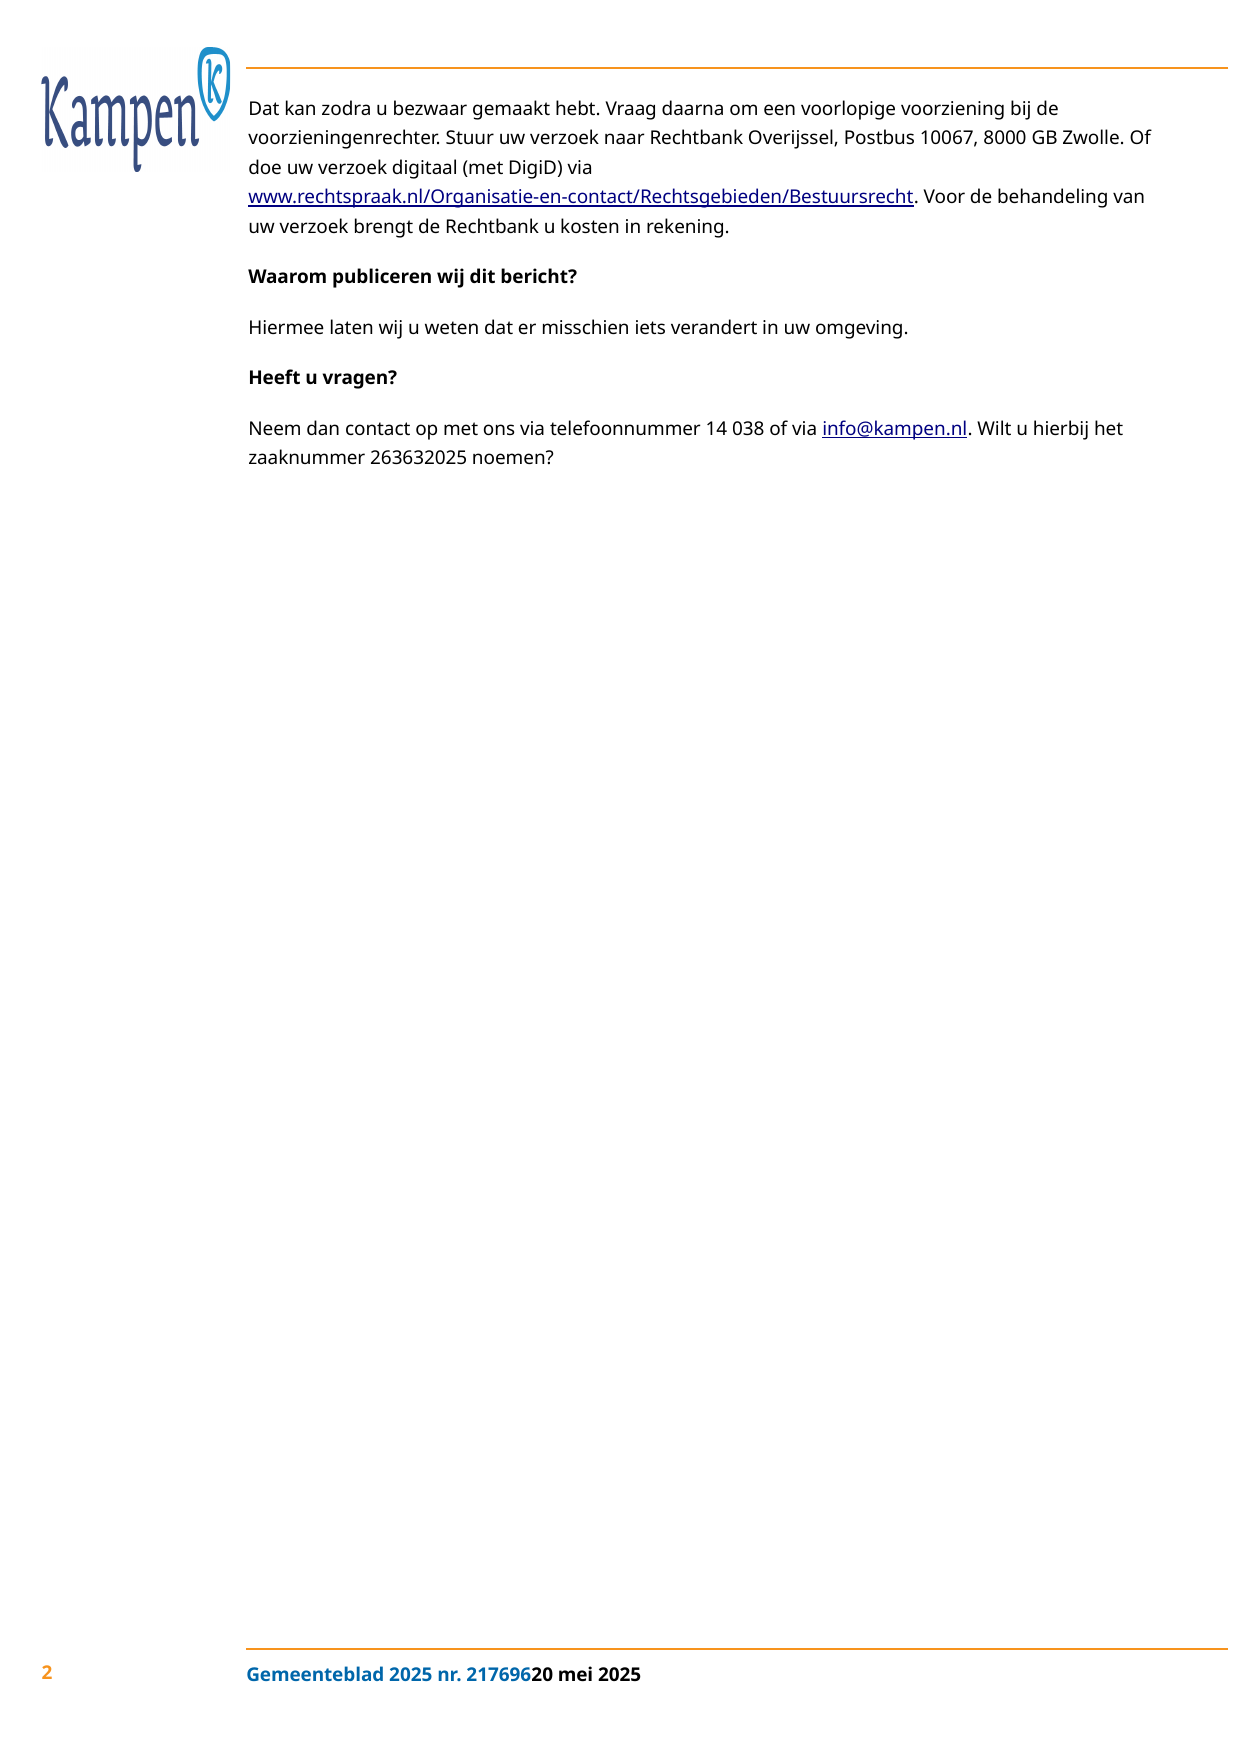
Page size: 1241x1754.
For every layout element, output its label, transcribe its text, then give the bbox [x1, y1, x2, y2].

text Waarom publiceren wij dit bericht? [248, 263, 1152, 289]
text Neem dan contact op met ons via telefoonnummer 14 038 of via info@kampen.nl. Wilt u hierbij het zaaknummer 263632025 noemen? [248, 415, 1152, 470]
text Hiermee laten wij u weten dat er misschien iets verandert in uw omgeving. [248, 314, 1152, 340]
picture [41, 47, 231, 172]
text Heeft u vragen? [248, 364, 1152, 390]
text Dat kan zodra u bezwaar gemaakt hebt. Vraag daarna om een voorlopige voorziening bij de voorzieningenrechter. Stuur uw verzoek naar Rechtbank Overijssel, Postbus 10067, 8000 GB Zwolle. Of doe uw verzoek digitaal (met DigiD) via www.rechtspraak.nl/Organisatie-en-contact/Rechtsgebieden/Bestuursrecht. Voor de behandeling van uw verzoek brengt de Rechtbank u kosten in rekening. [248, 95, 1152, 239]
